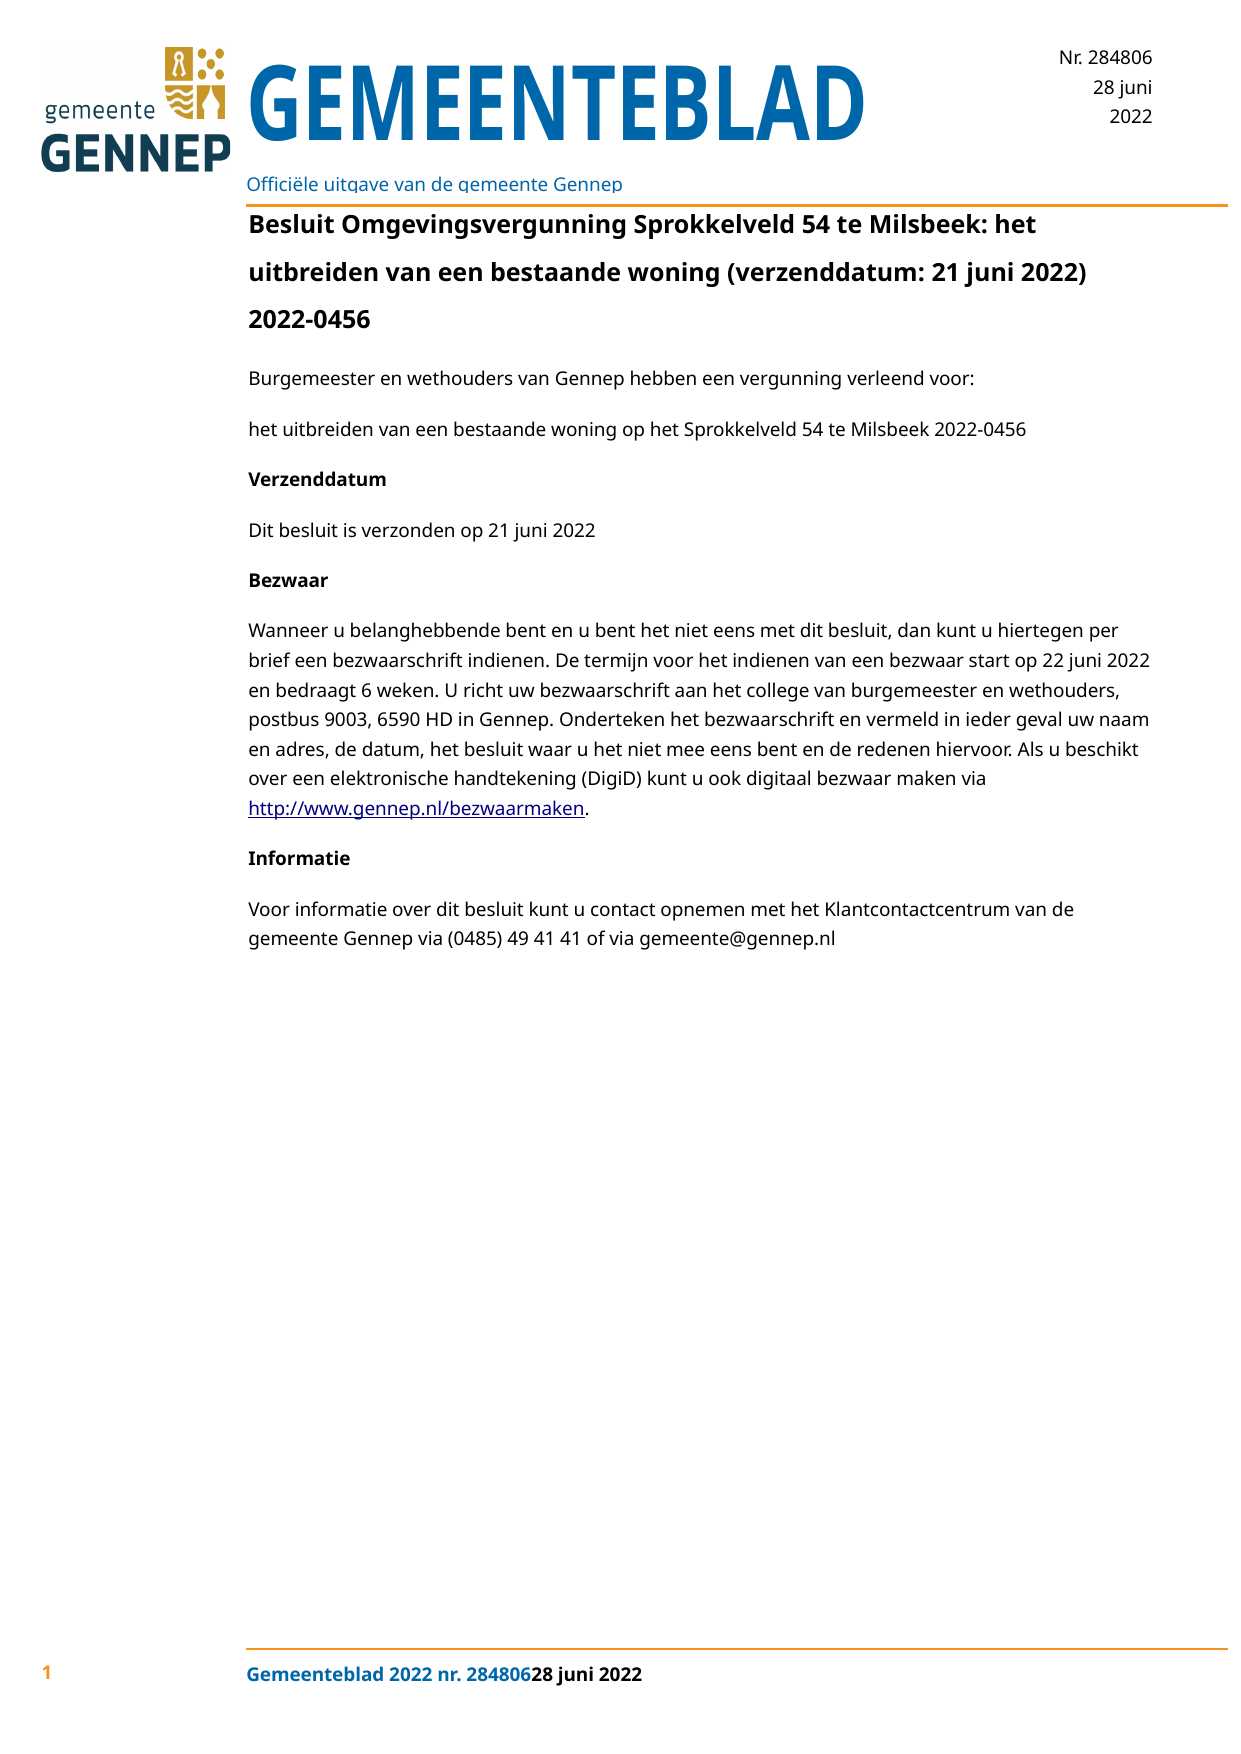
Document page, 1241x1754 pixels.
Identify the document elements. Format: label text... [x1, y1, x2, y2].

text Besluit Omgevingsvergunning Sprokkelveld 54 te Milsbeek: het uitbreiden van een bestaande woning (verzenddatum: 21 juni 2022) 2022-0456 [248, 207, 1152, 336]
text Burgemeester en wethouders van Gennep hebben een vergunning verleend voor: [248, 366, 1152, 391]
text Verzenddatum [248, 466, 1152, 492]
text Informatie [248, 846, 1152, 871]
text Wanneer u belanghebbende bent en u bent het niet eens met dit besluit, dan kunt u hiertegen per brief een bezwaarschrift indienen. De termijn voor het indienen van een bezwaar start op 22 juni 2022 en bedraagt 6 weken. U richt uw bezwaarschrift aan het college van burgemeester en wethouders, postbus 9003, 6590 HD in Gennep. Onderteken het bezwaarschrift en vermeld in ieder geval uw naam en adres, de datum, het besluit waar u het niet mee eens bent en de redenen hiervoor. Als u beschikt over een elektronische handtekening (DigiD) kunt u ook digitaal bezwaar maken via http://www.gennep.nl/bezwaarmaken. [248, 618, 1152, 821]
picture [41, 47, 231, 172]
text Voor informatie over dit besluit kunt u contact opnemen met het Klantcontactcentrum van de gemeente Gennep via (0485) 49 41 41 of via gemeente@gennep.nl [248, 896, 1152, 951]
text Dit besluit is verzonden op 21 juni 2022 [248, 517, 1152, 542]
text het uitbreiden van een bestaande woning op het Sprokkelveld 54 te Milsbeek 2022-0456 [248, 416, 1152, 442]
text Bezwaar [248, 567, 1152, 593]
